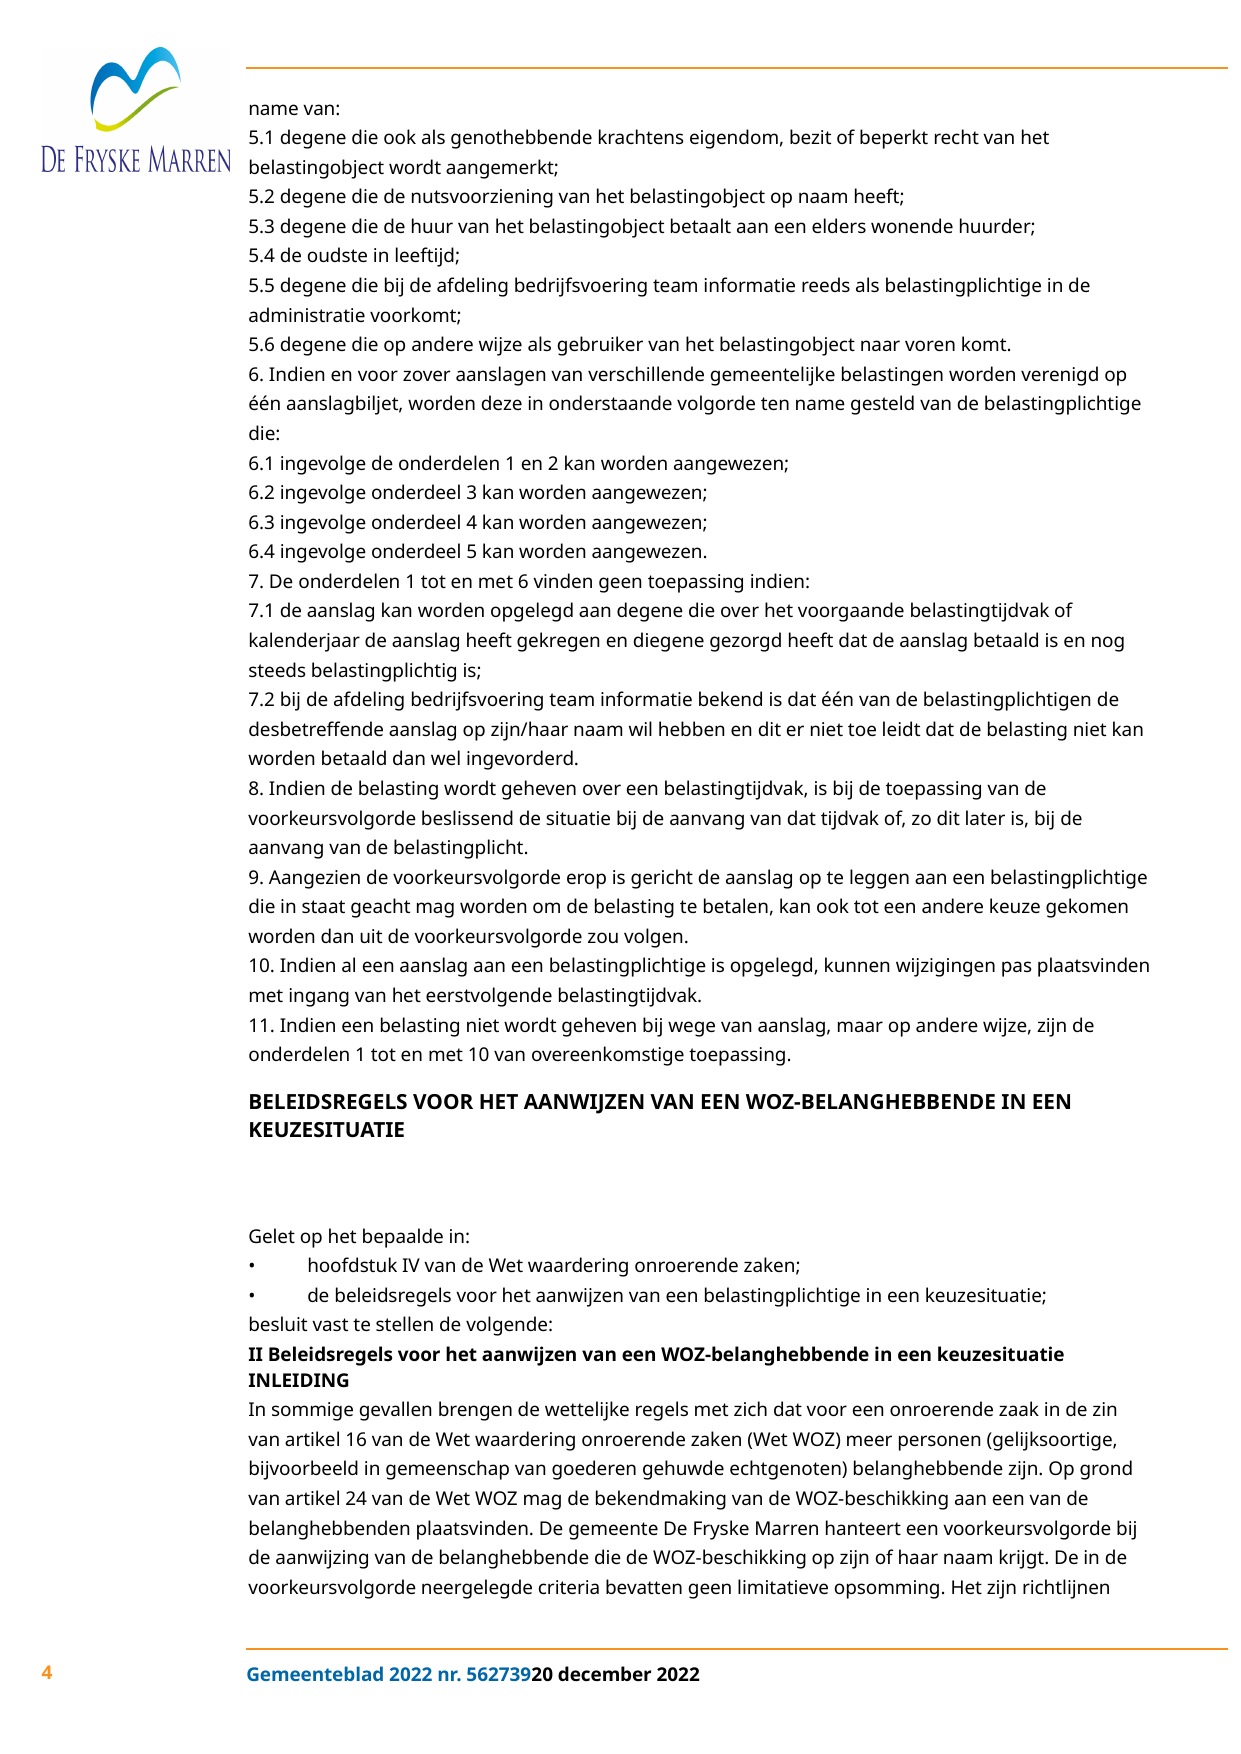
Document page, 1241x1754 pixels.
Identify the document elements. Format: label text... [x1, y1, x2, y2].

text 6.2 ingevolge onderdeel 3 kan worden aangewezen; [248, 479, 1152, 505]
text 11. Indien een belasting niet wordt geheven bij wege van aanslag, maar op andere wijze, zijn de onderdelen 1 tot en met 10 van overeenkomstige toepassing. [248, 1012, 1152, 1067]
text 5.3 degene die de huur van het belastingobject betaalt aan een elders wonende huurder; [248, 213, 1152, 239]
text 8. Indien de belasting wordt geheven over een belastingtijdvak, is bij de toepassing van de voorkeursvolgorde beslissend de situatie bij de aanvang van dat tijdvak of, zo dit later is, bij de aanvang van de belastingplicht. [248, 775, 1152, 860]
text 7.2 bij de afdeling bedrijfsvoering team informatie bekend is dat één van de belastingplichtigen de desbetreffende aanslag op zijn/haar naam wil hebben en dit er niet toe leidt dat de belasting niet kan worden betaald dan wel ingevorderd. [248, 686, 1152, 771]
text 5.4 de oudste in leeftijd; [248, 243, 1152, 268]
text 5.2 degene die de nutsvoorziening van het belastingobject op naam heeft; [248, 183, 1152, 209]
text 6. Indien en voor zover aanslagen van verschillende gemeentelijke belastingen worden verenigd op één aanslagbiljet, worden deze in onderstaande volgorde ten name gesteld van de belastingplichtige die: [248, 361, 1152, 446]
text II Beleidsregels voor het aanwijzen van een WOZ-belanghebbende in een keuzesituatie [248, 1341, 1152, 1367]
text 7.1 de aanslag kan worden opgelegd aan degene die over het voorgaande belastingtijdvak of kalenderjaar de aanslag heeft gekregen en diegene gezorgd heeft dat de aanslag betaald is en nog steeds belastingplichtig is; [248, 598, 1152, 683]
text name van: [248, 95, 1152, 121]
text 10. Indien al een aanslag aan een belastingplichtige is opgelegd, kunnen wijzigingen pas plaatsvinden met ingang van het eerstvolgende belastingtijdvak. [248, 953, 1152, 1008]
text besluit vast te stellen de volgende: [248, 1312, 1152, 1337]
text INLEIDING [248, 1367, 1152, 1393]
list hoofdstuk IV van de Wet waardering onroerende zaken; [248, 1252, 1152, 1278]
text 5.6 degene die op andere wijze als gebruiker van het belastingobject naar voren komt. [248, 331, 1152, 357]
picture [41, 47, 231, 172]
text 7. De onderdelen 1 tot en met 6 vinden geen toepassing indien: [248, 568, 1152, 594]
text 5.1 degene die ook als genothebbende krachtens eigendom, bezit of beperkt recht van het belastingobject wordt aangemerkt; [248, 124, 1152, 180]
text 6.4 ingevolge onderdeel 5 kan worden aangewezen. [248, 538, 1152, 564]
text 9. Aangezien de voorkeursvolgorde erop is gericht de aanslag op te leggen aan een belastingplichtige die in staat geacht mag worden om de belasting te betalen, kan ook tot een andere keuze gekomen worden dan uit de voorkeursvolgorde zou volgen. [248, 864, 1152, 949]
text In sommige gevallen brengen de wettelijke regels met zich dat voor een onroerende zaak in de zin van artikel 16 van de Wet waardering onroerende zaken (Wet WOZ) meer personen (gelijksoortige, bijvoorbeeld in gemeenschap van goederen gehuwde echtgenoten) belanghebbende zijn. Op grond van artikel 24 van de Wet WOZ mag de bekendmaking van de WOZ-beschikking aan een van de belanghebbenden plaatsvinden. De gemeente De Fryske Marren hanteert een voorkeursvolgorde bij de aanwijzing van de belanghebbende die de WOZ-beschikking op zijn of haar naam krijgt. De in de voorkeursvolgorde neergelegde criteria bevatten geen limitatieve opsomming. Het zijn richtlijnen [248, 1396, 1152, 1600]
text 6.3 ingevolge onderdeel 4 kan worden aangewezen; [248, 509, 1152, 535]
text 6.1 ingevolge de onderdelen 1 en 2 kan worden aangewezen; [248, 450, 1152, 476]
text 5.5 degene die bij de afdeling bedrijfsvoering team informatie reeds als belastingplichtige in de administratie voorkomt; [248, 272, 1152, 328]
list de beleidsregels voor het aanwijzen van een belastingplichtige in een keuzesituatie; [248, 1282, 1152, 1308]
text Gelet op het bepaalde in: [248, 1223, 1152, 1248]
text BELEIDSREGELS VOOR HET AANWIJZEN VAN EEN WOZ-BELANGHEBBENDE IN EEN KEUZESITUATIE [248, 1087, 1152, 1144]
